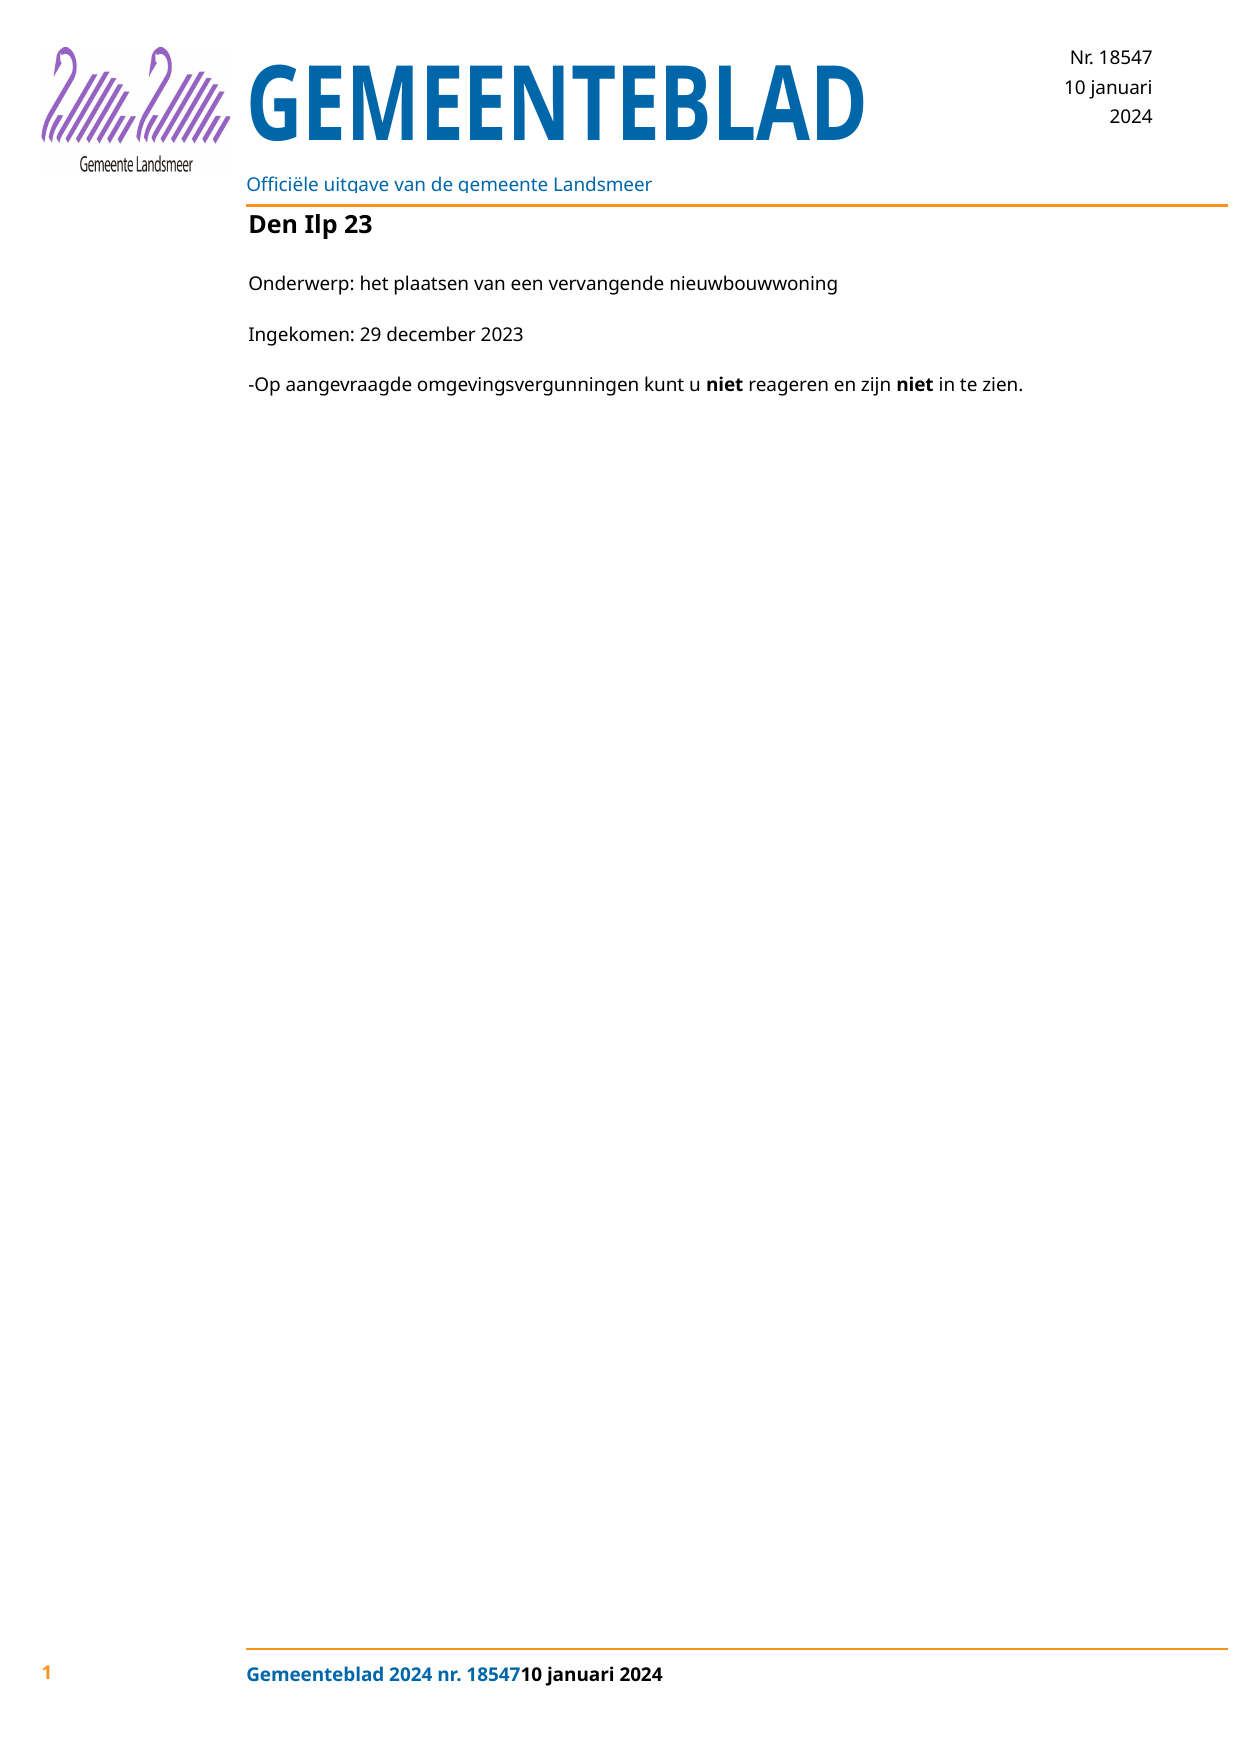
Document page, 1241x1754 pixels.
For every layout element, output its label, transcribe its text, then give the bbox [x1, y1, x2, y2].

picture [41, 47, 231, 172]
text -Op aangevraagde omgevingsvergunningen kunt u niet reageren en zijn niet in te zien. [248, 371, 1152, 397]
text Den Ilp 23 [248, 207, 1152, 241]
text Onderwerp: het plaatsen van een vervangende nieuwbouwwoning [248, 270, 1152, 296]
text Ingekomen: 29 december 2023 [248, 321, 1152, 346]
